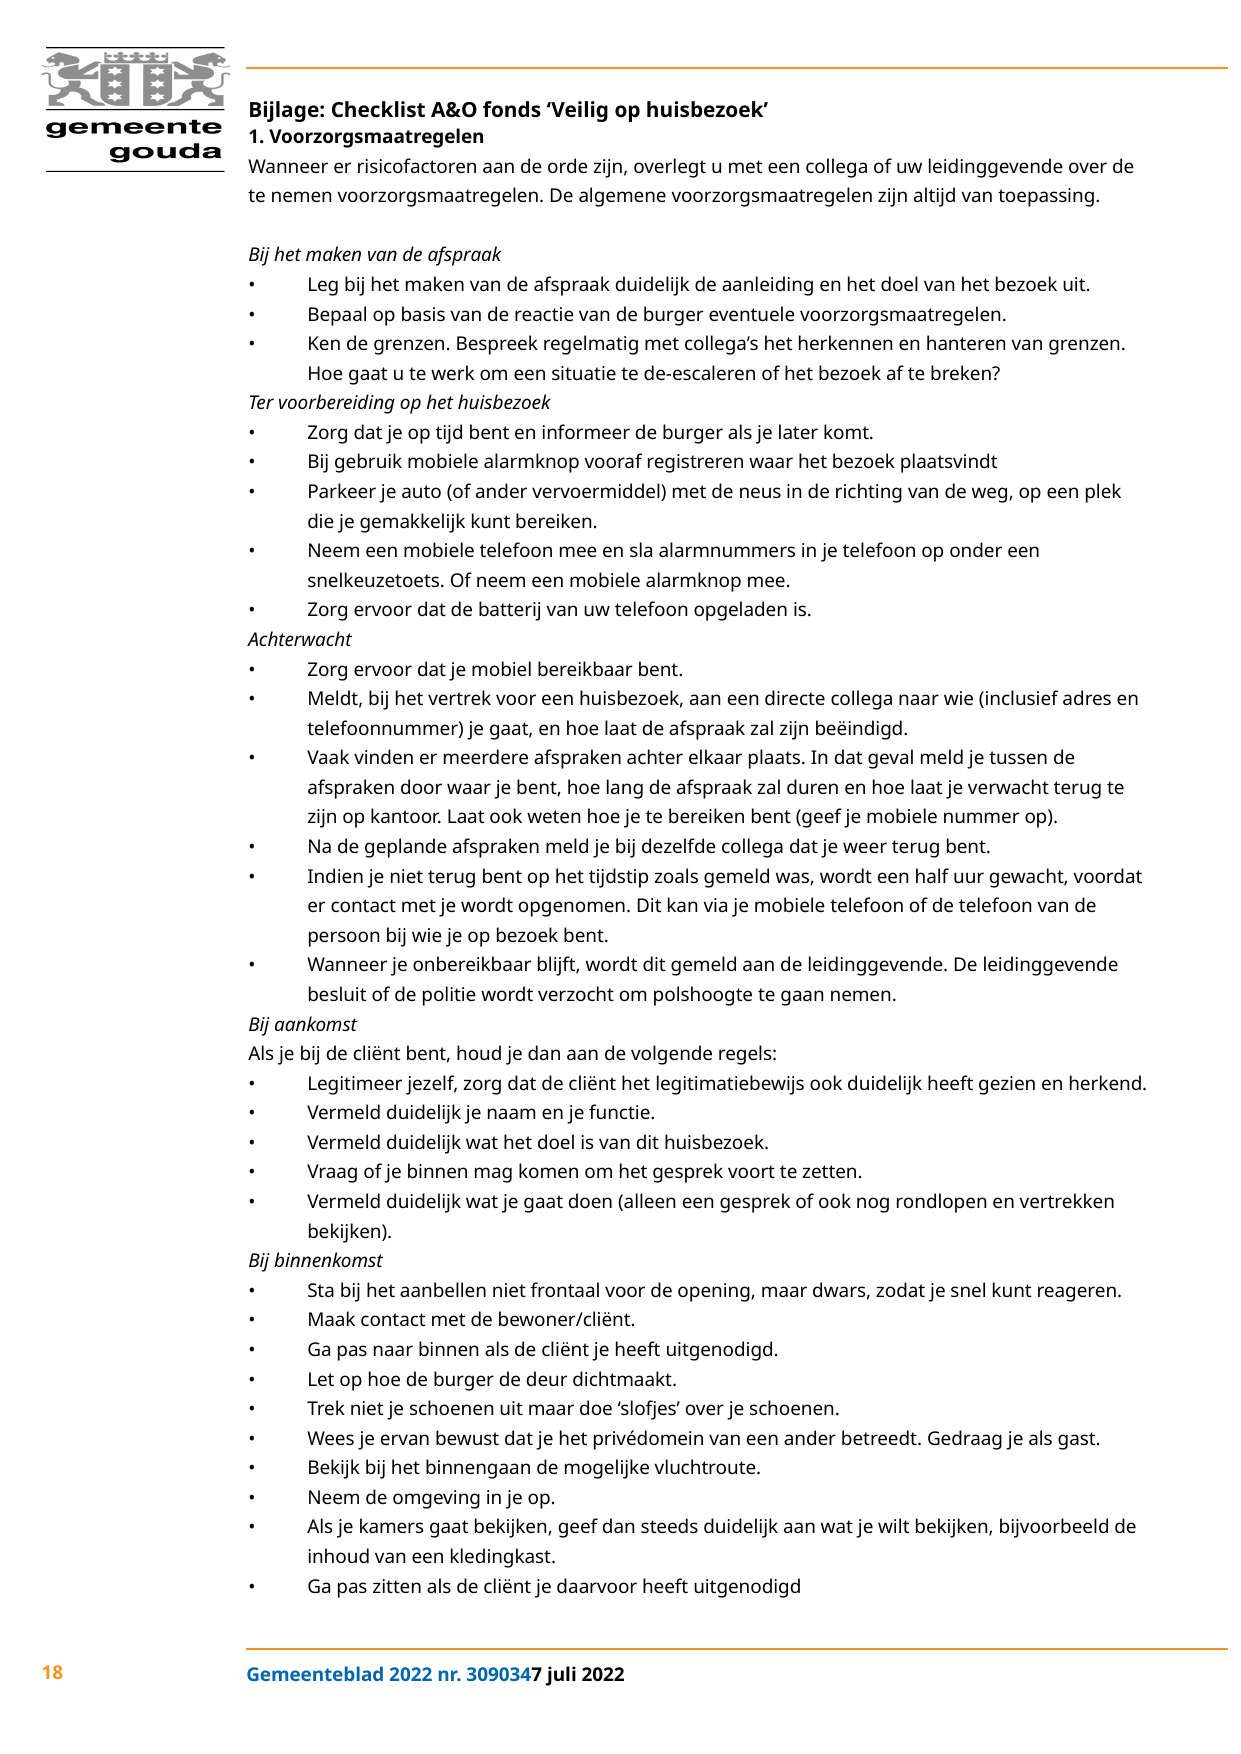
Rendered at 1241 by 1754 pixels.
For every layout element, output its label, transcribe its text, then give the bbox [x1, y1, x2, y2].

list Vraag of je binnen mag komen om het gesprek voort te zetten. [248, 1159, 1152, 1184]
list Bij gebruik mobiele alarmknop vooraf registreren waar het bezoek plaatsvindt [248, 449, 1152, 474]
list Indien je niet terug bent op het tijdstip zoals gemeld was, wordt een half uur gewacht, voordat er contact met je wordt opgenomen. Dit kan via je mobiele telefoon of de telefoon van de persoon bij wie je op bezoek bent. [248, 863, 1152, 948]
list Bekijk bij het binnengaan de mogelijke vluchtroute. [248, 1454, 1152, 1480]
list Neem de omgeving in je op. [248, 1484, 1152, 1510]
list Maak contact met de bewoner/cliënt. [248, 1307, 1152, 1332]
list Ken de grenzen. Bespreek regelmatig met collega’s het herkennen en hanteren van grenzen. Hoe gaat u te werk om een situatie te de-escaleren of het bezoek af te breken? [248, 330, 1152, 386]
text Als je bij de cliënt bent, houd je dan aan de volgende regels: [248, 1040, 1152, 1066]
text Ter voorbereiding op het huisbezoek [248, 389, 1152, 415]
list Wees je ervan bewust dat je het privédomein van een ander betreedt. Gedraag je als gast. [248, 1425, 1152, 1451]
text 1. Voorzorgsmaatregelen [248, 123, 1152, 149]
list Bepaal op basis van de reactie van de burger eventuele voorzorgsmaatregelen. [248, 301, 1152, 327]
list Na de geplande afspraken meld je bij dezelfde collega dat je weer terug bent. [248, 833, 1152, 859]
text Bijlage: Checklist A&O fonds ‘Veilig op huisbezoek’ [248, 95, 1152, 123]
list Zorg dat je op tijd bent en informeer de burger als je later komt. [248, 419, 1152, 445]
list Zorg ervoor dat je mobiel bereikbaar bent. [248, 656, 1152, 682]
list Zorg ervoor dat de batterij van uw telefoon opgeladen is. [248, 597, 1152, 622]
list Let op hoe de burger de deur dichtmaakt. [248, 1366, 1152, 1392]
list Neem een mobiele telefoon mee en sla alarmnummers in je telefoon op onder een snelkeuzetoets. Of neem een mobiele alarmknop mee. [248, 537, 1152, 593]
picture [41, 47, 231, 172]
list Sta bij het aanbellen niet frontaal voor de opening, maar dwars, zodat je snel kunt reageren. [248, 1277, 1152, 1303]
list Wanneer je onbereikbaar blijft, wordt dit gemeld aan de leidinggevende. De leidinggevende besluit of de politie wordt verzocht om polshoogte te gaan nemen. [248, 952, 1152, 1007]
list Vermeld duidelijk wat het doel is van dit huisbezoek. [248, 1129, 1152, 1155]
list Parkeer je auto (of ander vervoermiddel) met de neus in de richting van de weg, op een plek die je gemakkelijk kunt bereiken. [248, 478, 1152, 534]
list Vermeld duidelijk je naam en je functie. [248, 1099, 1152, 1125]
text Bij binnenkomst [248, 1247, 1152, 1273]
text Wanneer er risicofactoren aan de orde zijn, overlegt u met een collega of uw leidinggevende over de te nemen voorzorgsmaatregelen. De algemene voorzorgsmaatregelen zijn altijd van toepassing. [248, 153, 1152, 208]
list Vermeld duidelijk wat je gaat doen (alleen een gesprek of ook nog rondlopen en vertrekken bekijken). [248, 1188, 1152, 1244]
text Achterwacht [248, 626, 1152, 652]
list Leg bij het maken van de afspraak duidelijk de aanleiding en het doel van het bezoek uit. [248, 271, 1152, 297]
text Bij het maken van de afspraak [248, 242, 1152, 267]
list Ga pas naar binnen als de cliënt je heeft uitgenodigd. [248, 1336, 1152, 1362]
list Trek niet je schoenen uit maar doe ‘slofjes’ over je schoenen. [248, 1395, 1152, 1421]
list Legitimeer jezelf, zorg dat de cliënt het legitimatiebewijs ook duidelijk heeft gezien en herkend. [248, 1070, 1152, 1096]
list Vaak vinden er meerdere afspraken achter elkaar plaats. In dat geval meld je tussen de afspraken door waar je bent, hoe lang de afspraak zal duren en hoe laat je verwacht terug te zijn op kantoor. Laat ook weten hoe je te bereiken bent (geef je mobiele nummer op). [248, 744, 1152, 829]
list Als je kamers gaat bekijken, geef dan steeds duidelijk aan wat je wilt bekijken, bijvoorbeeld de inhoud van een kledingkast. [248, 1514, 1152, 1569]
text Bij aankomst [248, 1011, 1152, 1037]
list Ga pas zitten als de cliënt je daarvoor heeft uitgenodigd [248, 1573, 1152, 1599]
list Meldt, bij het vertrek voor een huisbezoek, aan een directe collega naar wie (inclusief adres en telefoonnummer) je gaat, en hoe laat de afspraak zal zijn beëindigd. [248, 685, 1152, 741]
